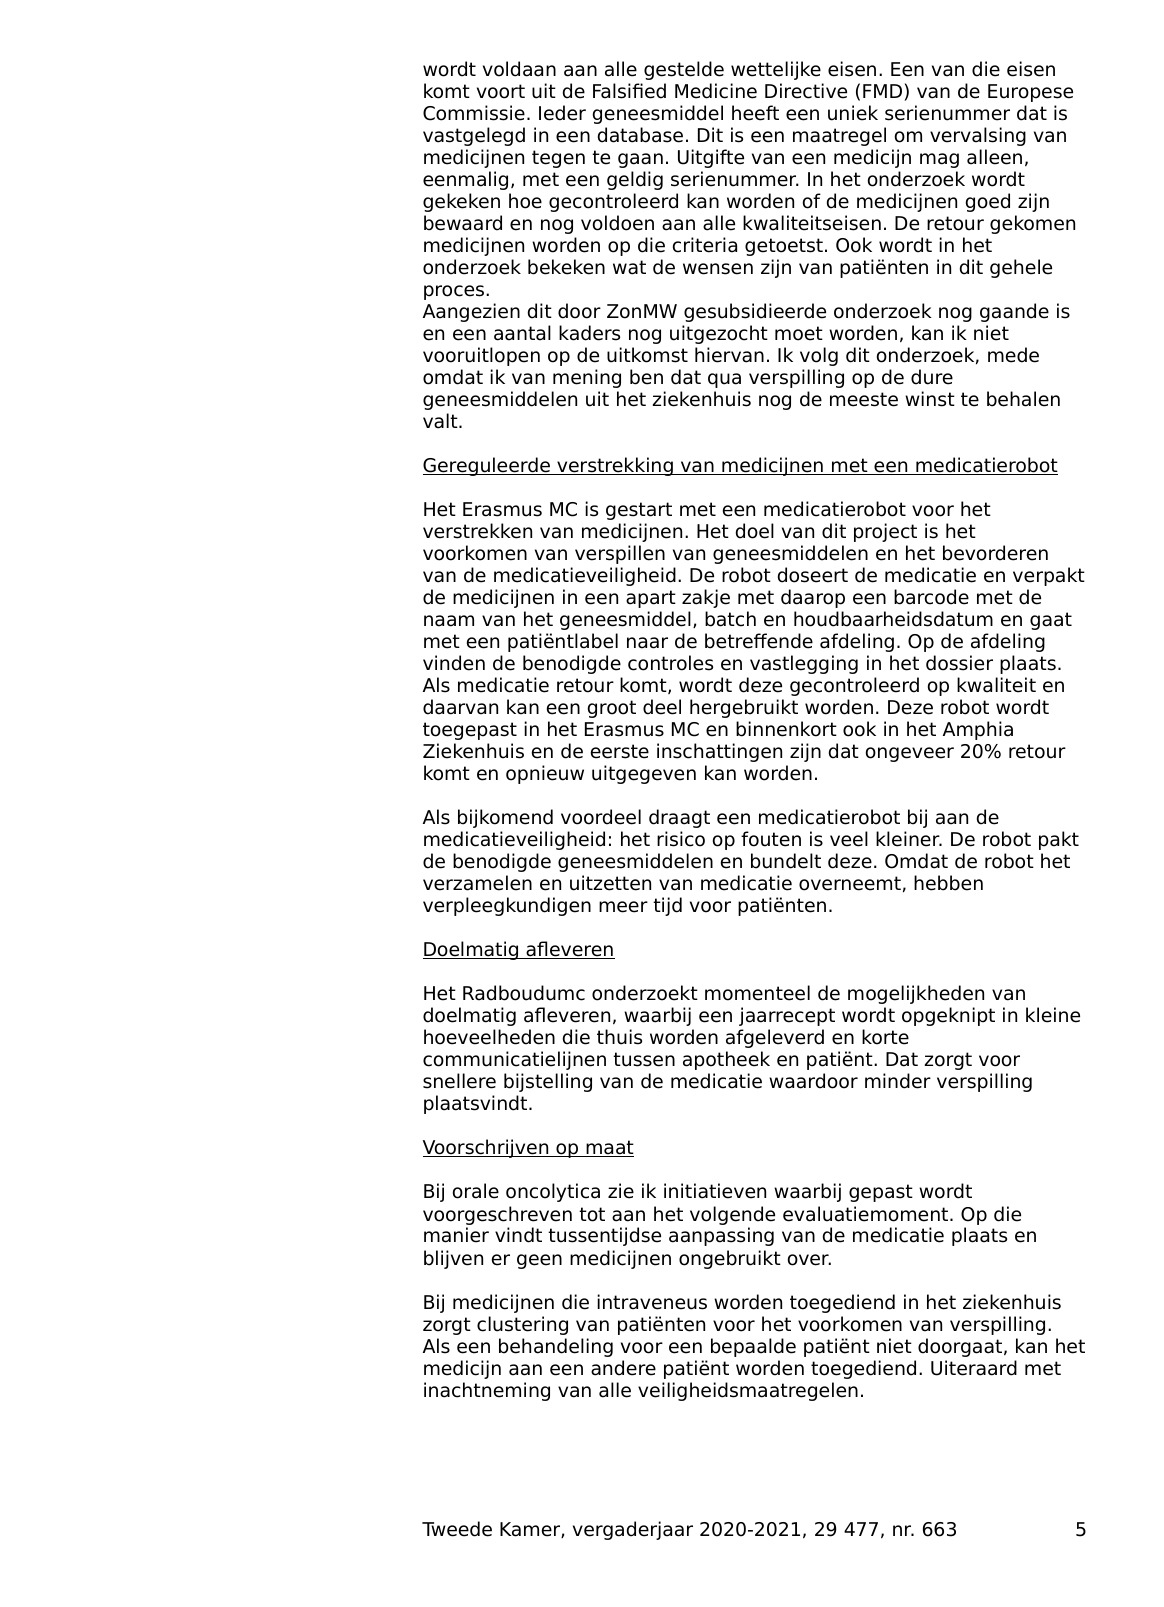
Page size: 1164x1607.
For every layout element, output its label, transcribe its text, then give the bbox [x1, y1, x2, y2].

subtitle Voorschrijven op maat [422, 1137, 1087, 1159]
subtitle Doelmatig afleveren [422, 939, 1087, 961]
text Als bijkomend voordeel draagt een medicatierobot bij aan de medicatieveiligheid: het risico op fouten is veel kleiner. De robot pakt de benodigde geneesmiddelen en bundelt deze. Omdat de robot het verzamelen en uitzetten van medicatie overneemt, hebben verpleegkundigen meer tijd voor patiënten. [422, 807, 1087, 917]
subtitle Gereguleerde verstrekking van medicijnen met een medicatierobot [422, 455, 1087, 477]
text Het Radboudumc onderzoekt momenteel de mogelijkheden van doelmatig afleveren, waarbij een jaarrecept wordt opgeknipt in kleine hoeveelheden die thuis worden afgeleverd en korte communicatielijnen tussen apotheek en patiënt. Dat zorgt voor snellere bijstelling van de medicatie waardoor minder verspilling plaatsvindt. [422, 983, 1087, 1115]
text Bij orale oncolytica zie ik initiatieven waarbij gepast wordt voorgeschreven tot aan het volgende evaluatiemoment. Op die manier vindt tussentijdse aanpassing van de medicatie plaats en blijven er geen medicijnen ongebruikt over. [422, 1181, 1087, 1269]
text wordt voldaan aan alle gestelde wettelijke eisen. Een van die eisen komt voort uit de Falsified Medicine Directive (FMD) van de Europese Commissie. Ieder geneesmiddel heeft een uniek serienummer dat is vastgelegd in een database. Dit is een maatregel om vervalsing van medicijnen tegen te gaan. Uitgifte van een medicijn mag alleen, eenmalig, met een geldig serienummer. In het onderzoek wordt gekeken hoe gecontroleerd kan worden of de medicijnen goed zijn bewaard en nog voldoen aan alle kwaliteitseisen. De retour gekomen medicijnen worden op die criteria getoetst. Ook wordt in het onderzoek bekeken wat de wensen zijn van patiënten in dit gehele proces. [422, 59, 1087, 301]
text Aangezien dit door ZonMW gesubsidieerde onderzoek nog gaande is en een aantal kaders nog uitgezocht moet worden, kan ik niet vooruitlopen op de uitkomst hiervan. Ik volg dit onderzoek, mede omdat ik van mening ben dat qua verspilling op de dure geneesmiddelen uit het ziekenhuis nog de meeste winst te behalen valt. [422, 301, 1087, 433]
text Bij medicijnen die intraveneus worden toegediend in het ziekenhuis zorgt clustering van patiënten voor het voorkomen van verspilling. Als een behandeling voor een bepaalde patiënt niet doorgaat, kan het medicijn aan een andere patiënt worden toegediend. Uiteraard met inachtneming van alle veiligheidsmaatregelen. [422, 1292, 1087, 1401]
text Het Erasmus MC is gestart met een medicatierobot voor het verstrekken van medicijnen. Het doel van dit project is het voorkomen van verspillen van geneesmiddelen en het bevorderen van de medicatieveiligheid. De robot doseert de medicatie en verpakt de medicijnen in een apart zakje met daarop een barcode met de naam van het geneesmiddel, batch en houdbaarheidsdatum en gaat met een patiëntlabel naar de betreffende afdeling. Op de afdeling vinden de benodigde controles en vastlegging in het dossier plaats. Als medicatie retour komt, wordt deze gecontroleerd op kwaliteit en daarvan kan een groot deel hergebruikt worden. Deze robot wordt toegepast in het Erasmus MC en binnenkort ook in het Amphia Ziekenhuis en de eerste inschattingen zijn dat ongeveer 20% retour komt en opnieuw uitgegeven kan worden. [422, 499, 1087, 785]
